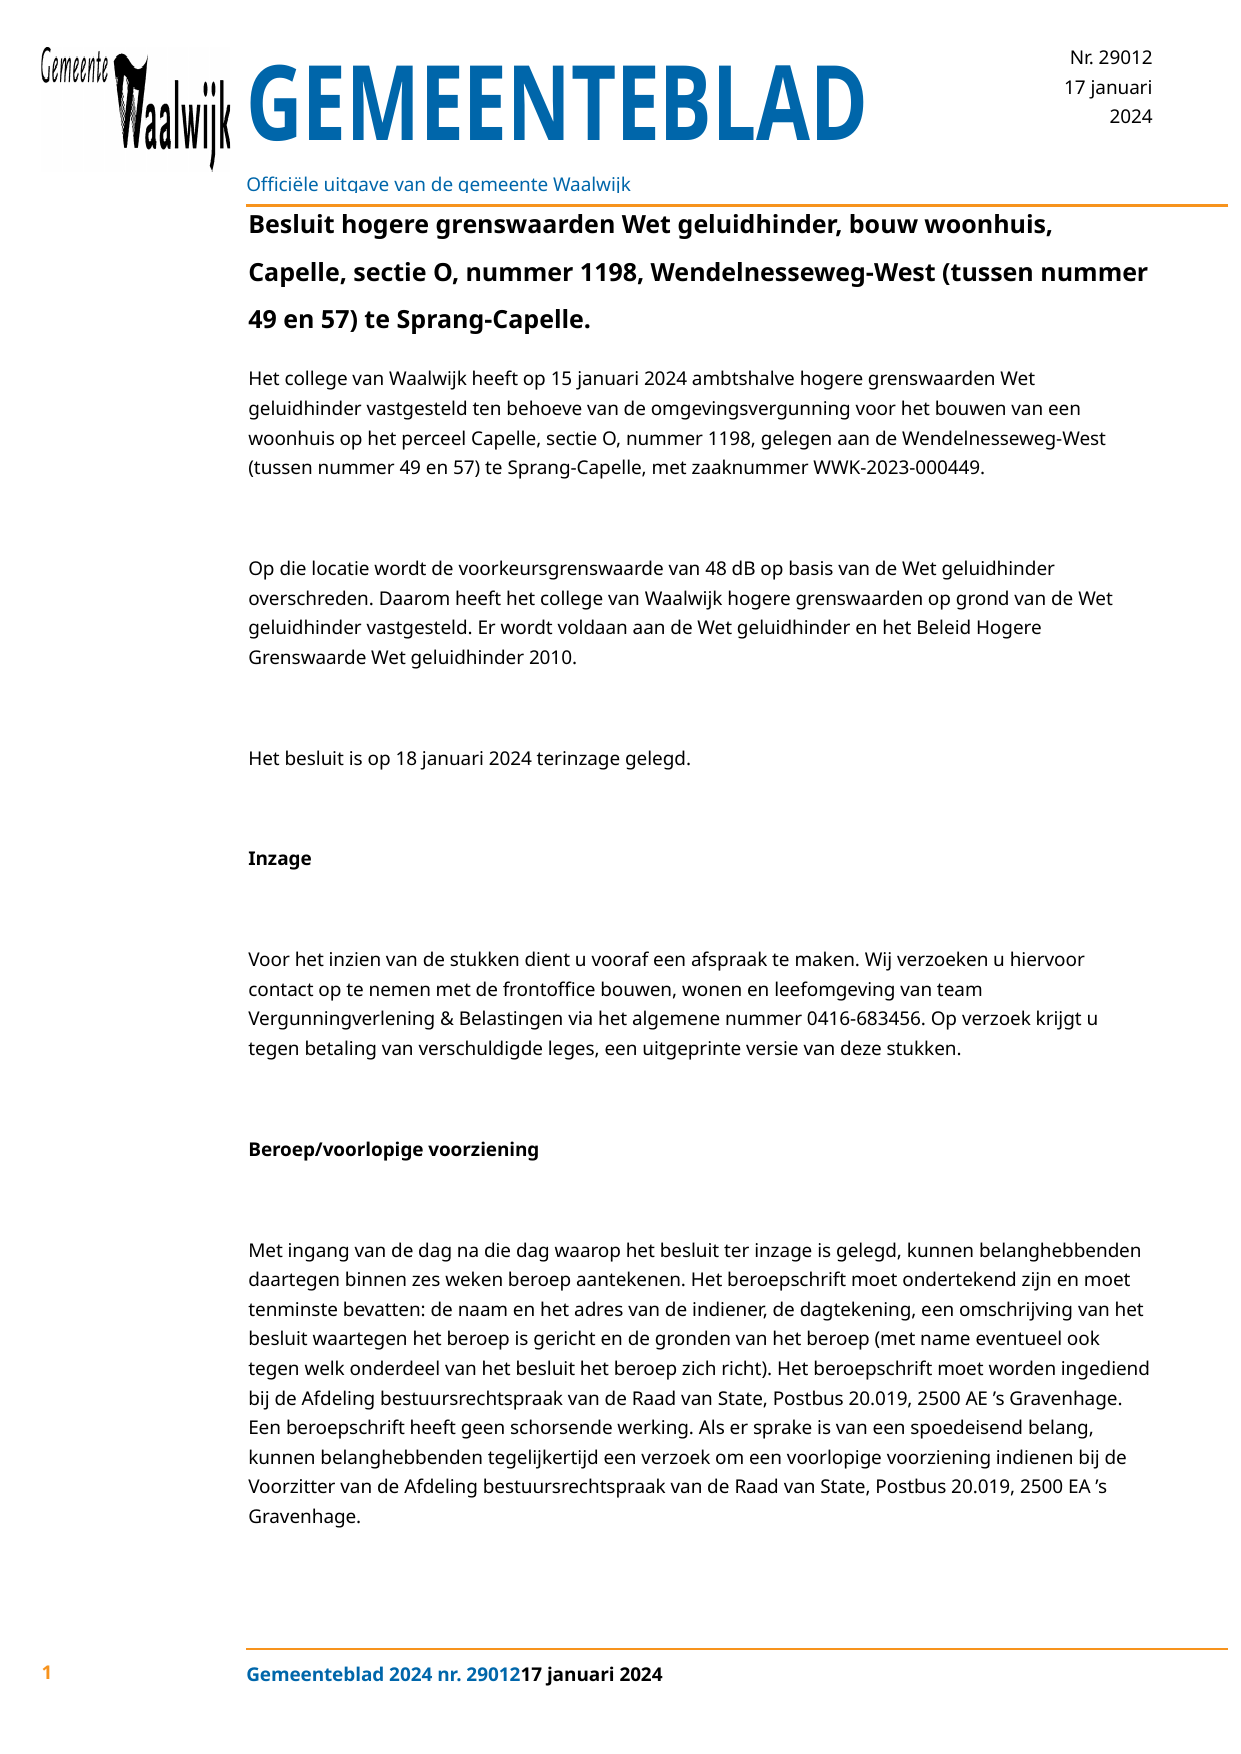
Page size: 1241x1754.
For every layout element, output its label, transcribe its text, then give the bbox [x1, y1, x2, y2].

text Met ingang van de dag na die dag waarop het besluit ter inzage is gelegd, kunnen belanghebbenden daartegen binnen zes weken beroep aantekenen. Het beroepschrift moet ondertekend zijn en moet tenminste bevatten: de naam en het adres van de indiener, de dagtekening, een omschrijving van het besluit waartegen het beroep is gericht en de gronden van het beroep (met name eventueel ook tegen welk onderdeel van het besluit het beroep zich richt). Het beroepschrift moet worden ingediend bij de Afdeling bestuursrechtspraak van de Raad van State, Postbus 20.019, 2500 AE ’s Gravenhage. Een beroepschrift heeft geen schorsende werking. Als er sprake is van een spoedeisend belang, kunnen belanghebbenden tegelijkertijd een verzoek om een voorlopige voorziening indienen bij de Voorzitter van de Afdeling bestuursrechtspraak van de Raad van State, Postbus 20.019, 2500 EA ’s Gravenhage. [248, 1237, 1152, 1529]
picture [41, 47, 231, 172]
text Inzage [248, 846, 1152, 871]
text Op die locatie wordt de voorkeursgrenswaarde van 48 dB op basis van de Wet geluidhinder overschreden. Daarom heeft het college van Waalwijk hogere grenswaarden op grond van de Wet geluidhinder vastgesteld. Er wordt voldaan aan de Wet geluidhinder en het Beleid Hogere Grenswaarde Wet geluidhinder 2010. [248, 555, 1152, 669]
text Het college van Waalwijk heeft op 15 januari 2024 ambtshalve hogere grenswaarden Wet geluidhinder vastgesteld ten behoeve van de omgevingsvergunning voor het bouwen van een woonhuis op het perceel Capelle, sectie O, nummer 1198, gelegen aan de Wendelnesseweg-West (tussen nummer 49 en 57) te Sprang-Capelle, met zaaknummer WWK-2023-000449. [248, 366, 1152, 480]
text Het besluit is op 18 januari 2024 terinzage gelegd. [248, 745, 1152, 770]
text Voor het inzien van de stukken dient u vooraf een afspraak te maken. Wij verzoeken u hiervoor contact op te nemen met de frontoffice bouwen, wonen en leefomgeving van team Vergunningverlening & Belastingen via het algemene nummer 0416-683456. Op verzoek krijgt u tegen betaling van verschuldigde leges, een uitgeprinte versie van deze stukken. [248, 946, 1152, 1061]
text Beroep/voorlopige voorziening [248, 1136, 1152, 1162]
text Besluit hogere grenswaarden Wet geluidhinder, bouw woonhuis, Capelle, sectie O, nummer 1198, Wendelnesseweg-West (tussen nummer 49 en 57) te Sprang-Capelle. [248, 207, 1152, 336]
